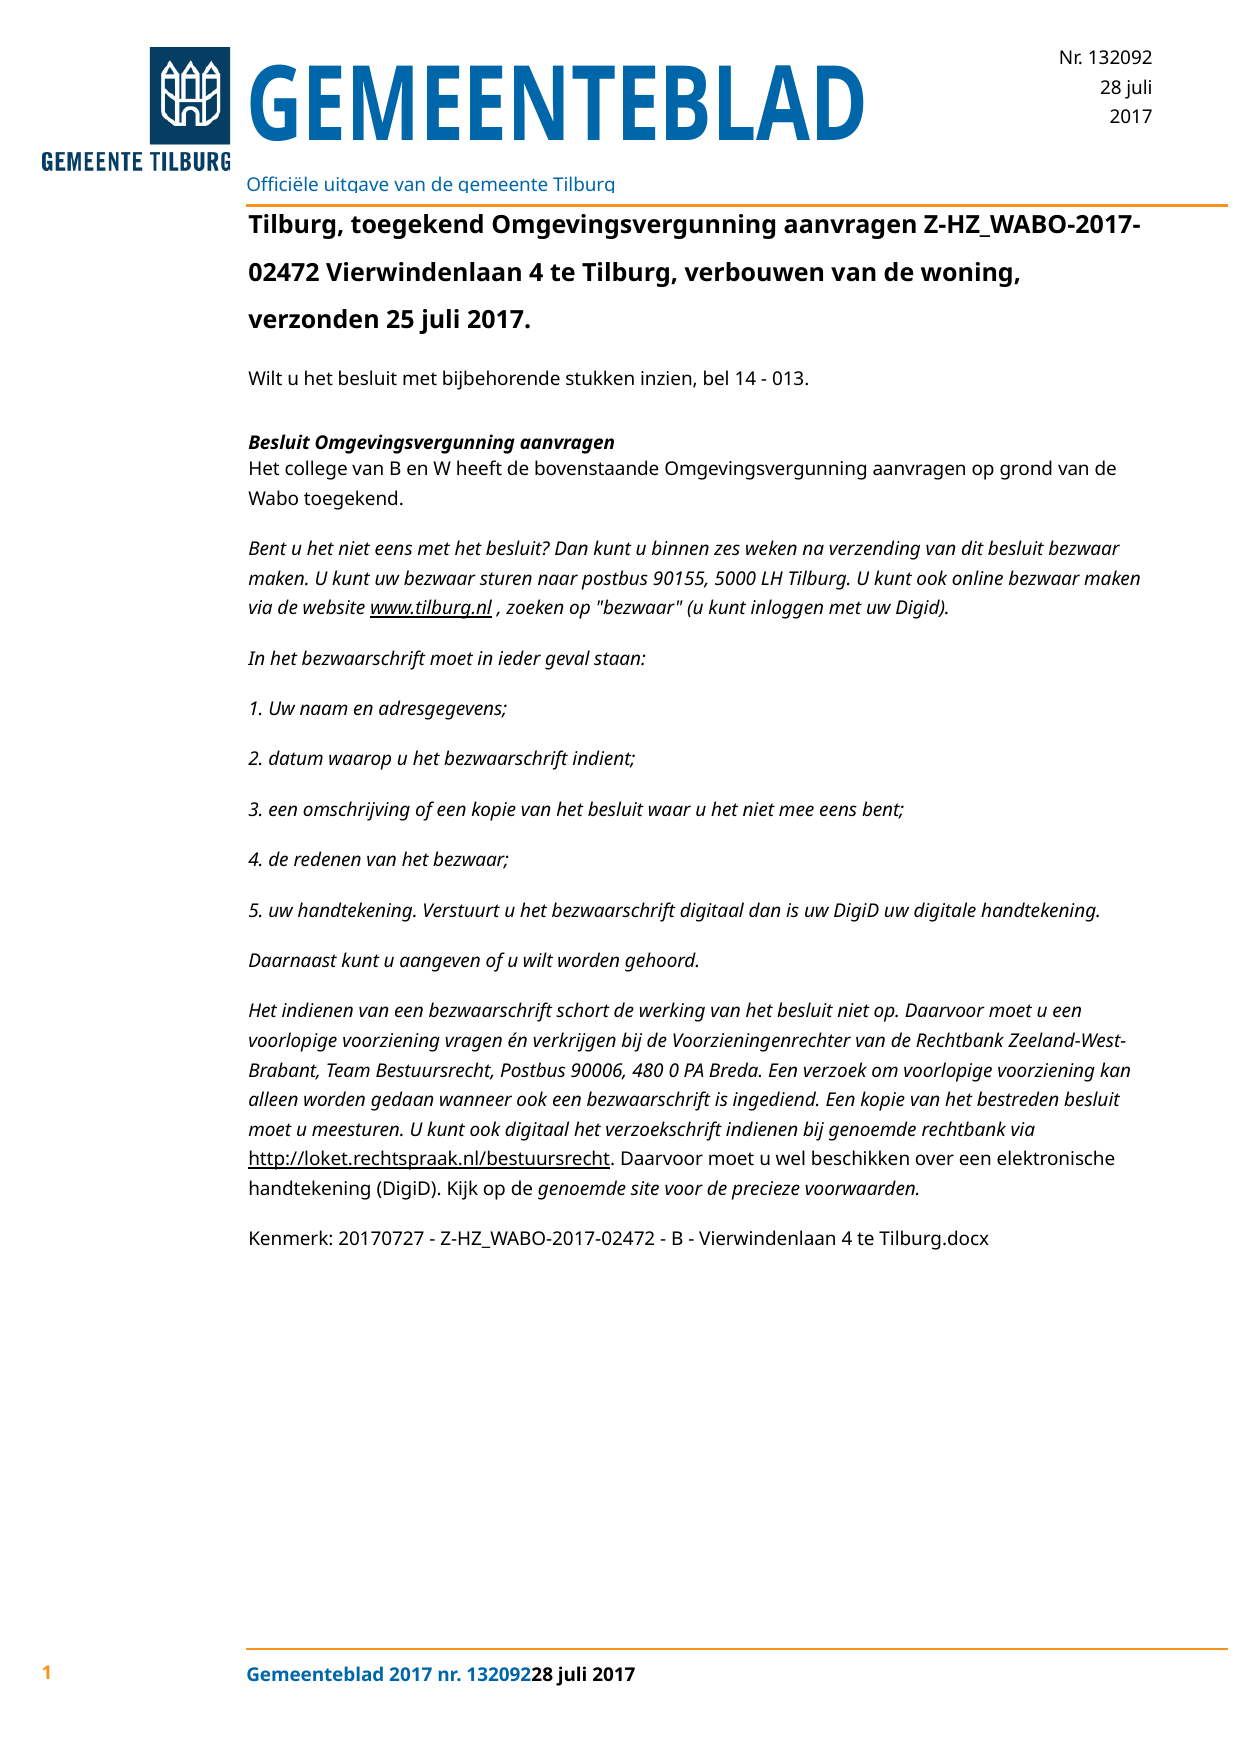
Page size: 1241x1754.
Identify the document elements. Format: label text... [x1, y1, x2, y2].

text Het indienen van een bezwaarschrift schort de werking van het besluit niet op. Daarvoor moet u een voorlopige voorziening vragen én verkrijgen bij de Voorzieningenrechter van de Rechtbank Zeeland-West-Brabant, Team Bestuursrecht, Postbus 90006, 480 0 PA Breda. Een verzoek om voorlopige voorziening kan alleen worden gedaan wanneer ook een bezwaarschrift is ingediend. Een kopie van het bestreden besluit moet u meesturen. U kunt ook digitaal het verzoekschrift indienen bij genoemde rechtbank via http://loket.rechtspraak.nl/bestuursrecht. Daarvoor moet u wel beschikken over een elektronische handtekening (DigiD). Kijk op de genoemde site voor de precieze voorwaarden. [248, 998, 1152, 1201]
text Bent u het niet eens met het besluit? Dan kunt u binnen zes weken na verzending van dit besluit bezwaar maken. U kunt uw bezwaar sturen naar postbus 90155, 5000 LH Tilburg. U kunt ook online bezwaar maken via de website www.tilburg.nl , zoeken op "bezwaar" (u kunt inloggen met uw Digid). [248, 535, 1152, 620]
text Besluit Omgevingsvergunning aanvragen [248, 429, 1152, 455]
text Het college van B en W heeft de bovenstaande Omgevingsvergunning aanvragen op grond van de Wabo toegekend. [248, 455, 1152, 511]
text Daarnaast kunt u aangeven of u wilt worden gehoord. [248, 947, 1152, 973]
text 1. Uw naam en adresgegevens; [248, 695, 1152, 721]
text 2. datum waarop u het bezwaarschrift indient; [248, 746, 1152, 771]
picture [41, 47, 231, 172]
text Wilt u het besluit met bijbehorende stukken inzien, bel 14 - 013. [248, 366, 1152, 391]
text 5. uw handtekening. Verstuurt u het bezwaarschrift digitaal dan is uw DigiD uw digitale handtekening. [248, 897, 1152, 923]
text 4. de redenen van het bezwaar; [248, 846, 1152, 872]
text In het bezwaarschrift moet in ieder geval staan: [248, 645, 1152, 671]
text Tilburg, toegekend Omgevingsvergunning aanvragen Z-HZ_WABO-2017-02472 Vierwindenlaan 4 te Tilburg, verbouwen van de woning, verzonden 25 juli 2017. [248, 207, 1152, 336]
text Kenmerk: 20170727 - Z-HZ_WABO-2017-02472 - B - Vierwindenlaan 4 te Tilburg.docx [248, 1226, 1152, 1251]
text 3. een omschrijving of een kopie van het besluit waar u het niet mee eens bent; [248, 796, 1152, 822]
